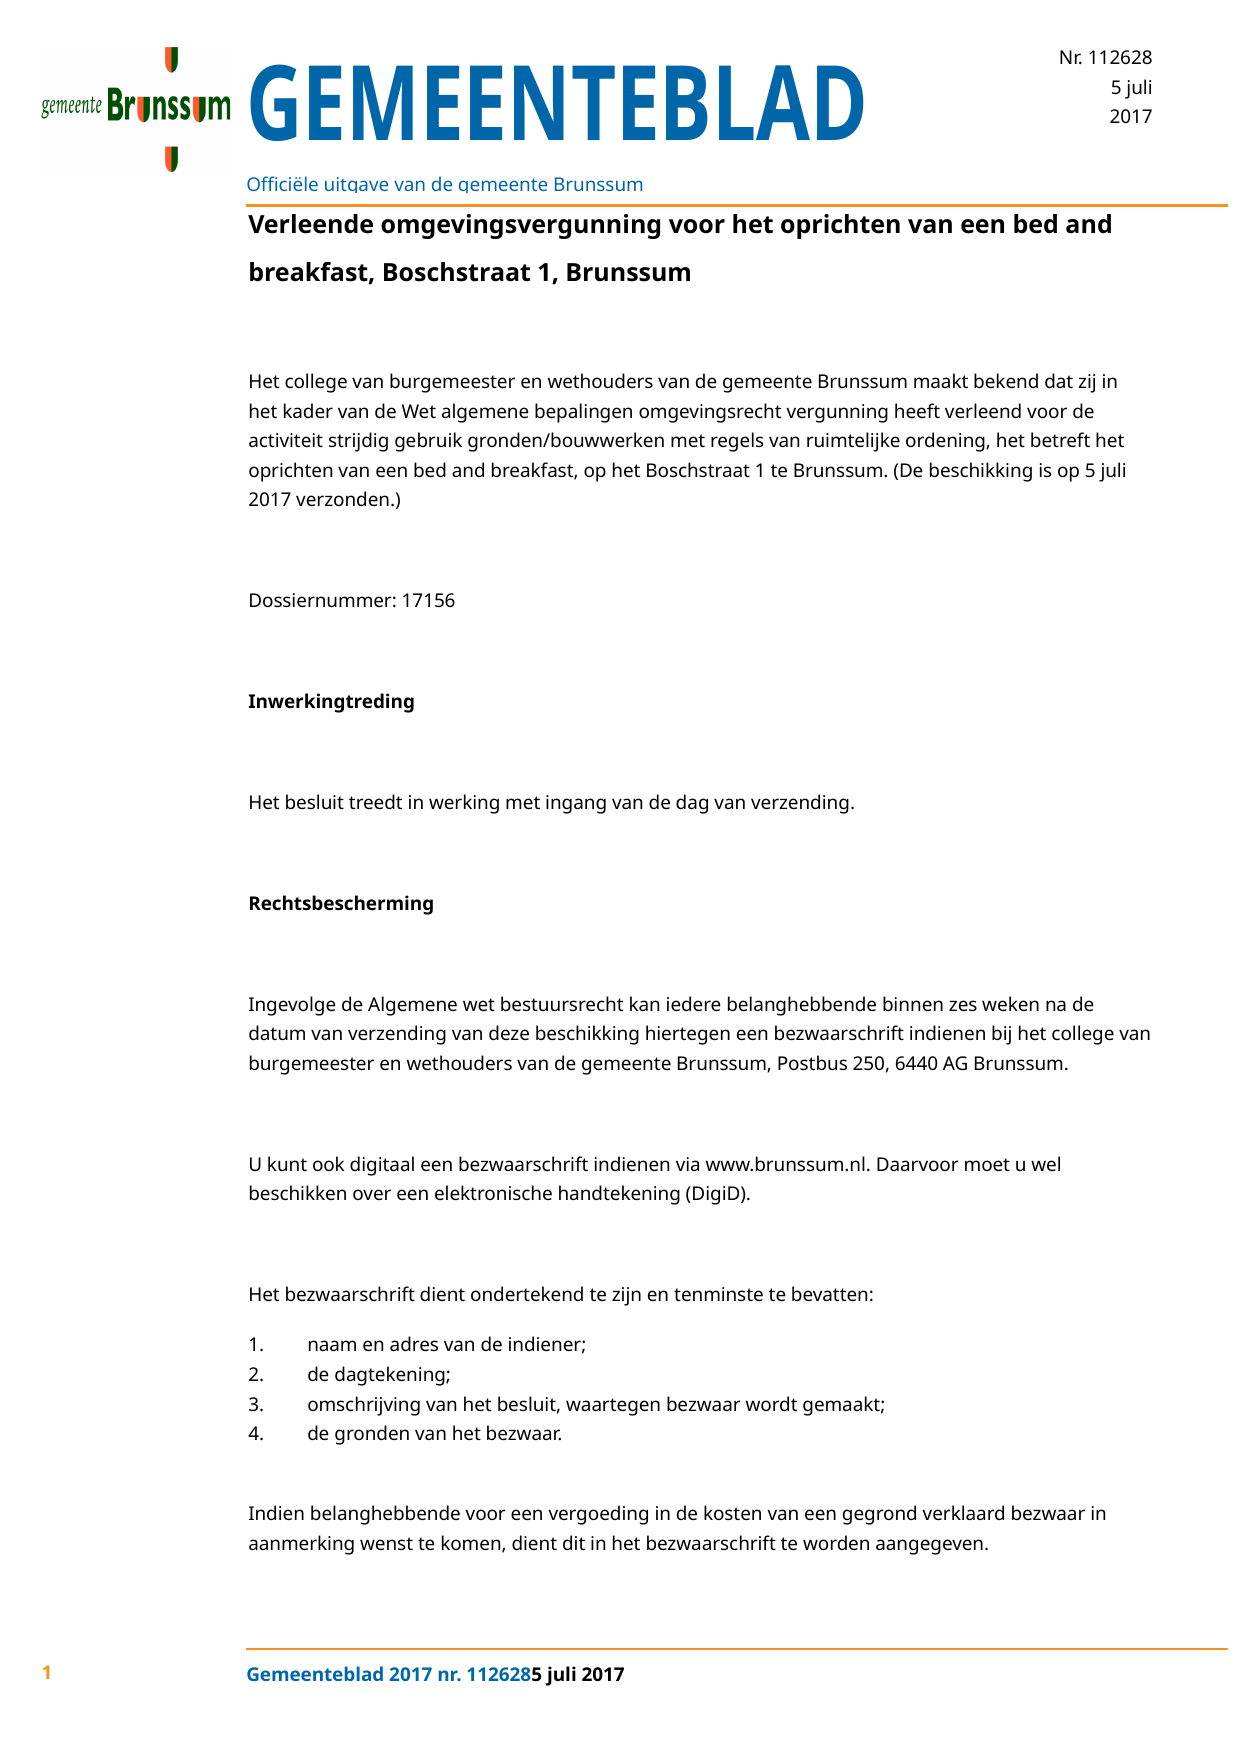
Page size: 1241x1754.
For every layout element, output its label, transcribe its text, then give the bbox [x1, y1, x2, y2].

list de gronden van het bezwaar. [248, 1420, 1152, 1446]
list naam en adres van de indiener; [248, 1332, 1152, 1357]
text U kunt ook digitaal een bezwaarschrift indienen via www.brunssum.nl. Daarvoor moet u wel beschikken over een elektronische handtekening (DigiD). [248, 1151, 1152, 1206]
text Rechtsbescherming [248, 890, 1152, 916]
text Inwerkingtreding [248, 688, 1152, 714]
text Verleende omgevingsvergunning voor het oprichten van een bed and breakfast, Boschstraat 1, Brunssum [248, 207, 1152, 288]
text Het college van burgemeester en wethouders van de gemeente Brunssum maakt bekend dat zij in het kader van de Wet algemene bepalingen omgevingsrecht vergunning heeft verleend voor de activiteit strijdig gebruik gronden/bouwwerken met regels van ruimtelijke ordening, het betreft het oprichten van een bed and breakfast, op het Boschstraat 1 te Brunssum. (De beschikking is op 5 juli 2017 verzonden.) [248, 368, 1152, 512]
text Ingevolge de Algemene wet bestuursrecht kan iedere belanghebbende binnen zes weken na de datum van verzending van deze beschikking hiertegen een bezwaarschrift indienen bij het college van burgemeester en wethouders van de gemeente Brunssum, Postbus 250, 6440 AG Brunssum. [248, 991, 1152, 1076]
text Dossiernummer: 17156 [248, 587, 1152, 613]
list de dagtekening; [248, 1361, 1152, 1387]
picture [41, 47, 231, 172]
text Indien belanghebbende voor een vergoeding in de kosten van een gegrond verklaard bezwaar in aanmerking wenst te komen, dient dit in het bezwaarschrift te worden aangegeven. [248, 1500, 1152, 1556]
text Het bezwaarschrift dient ondertekend te zijn en tenminste te bevatten: [248, 1281, 1152, 1307]
list omschrijving van het besluit, waartegen bezwaar wordt gemaakt; [248, 1391, 1152, 1417]
text Het besluit treedt in werking met ingang van de dag van verzending. [248, 789, 1152, 815]
